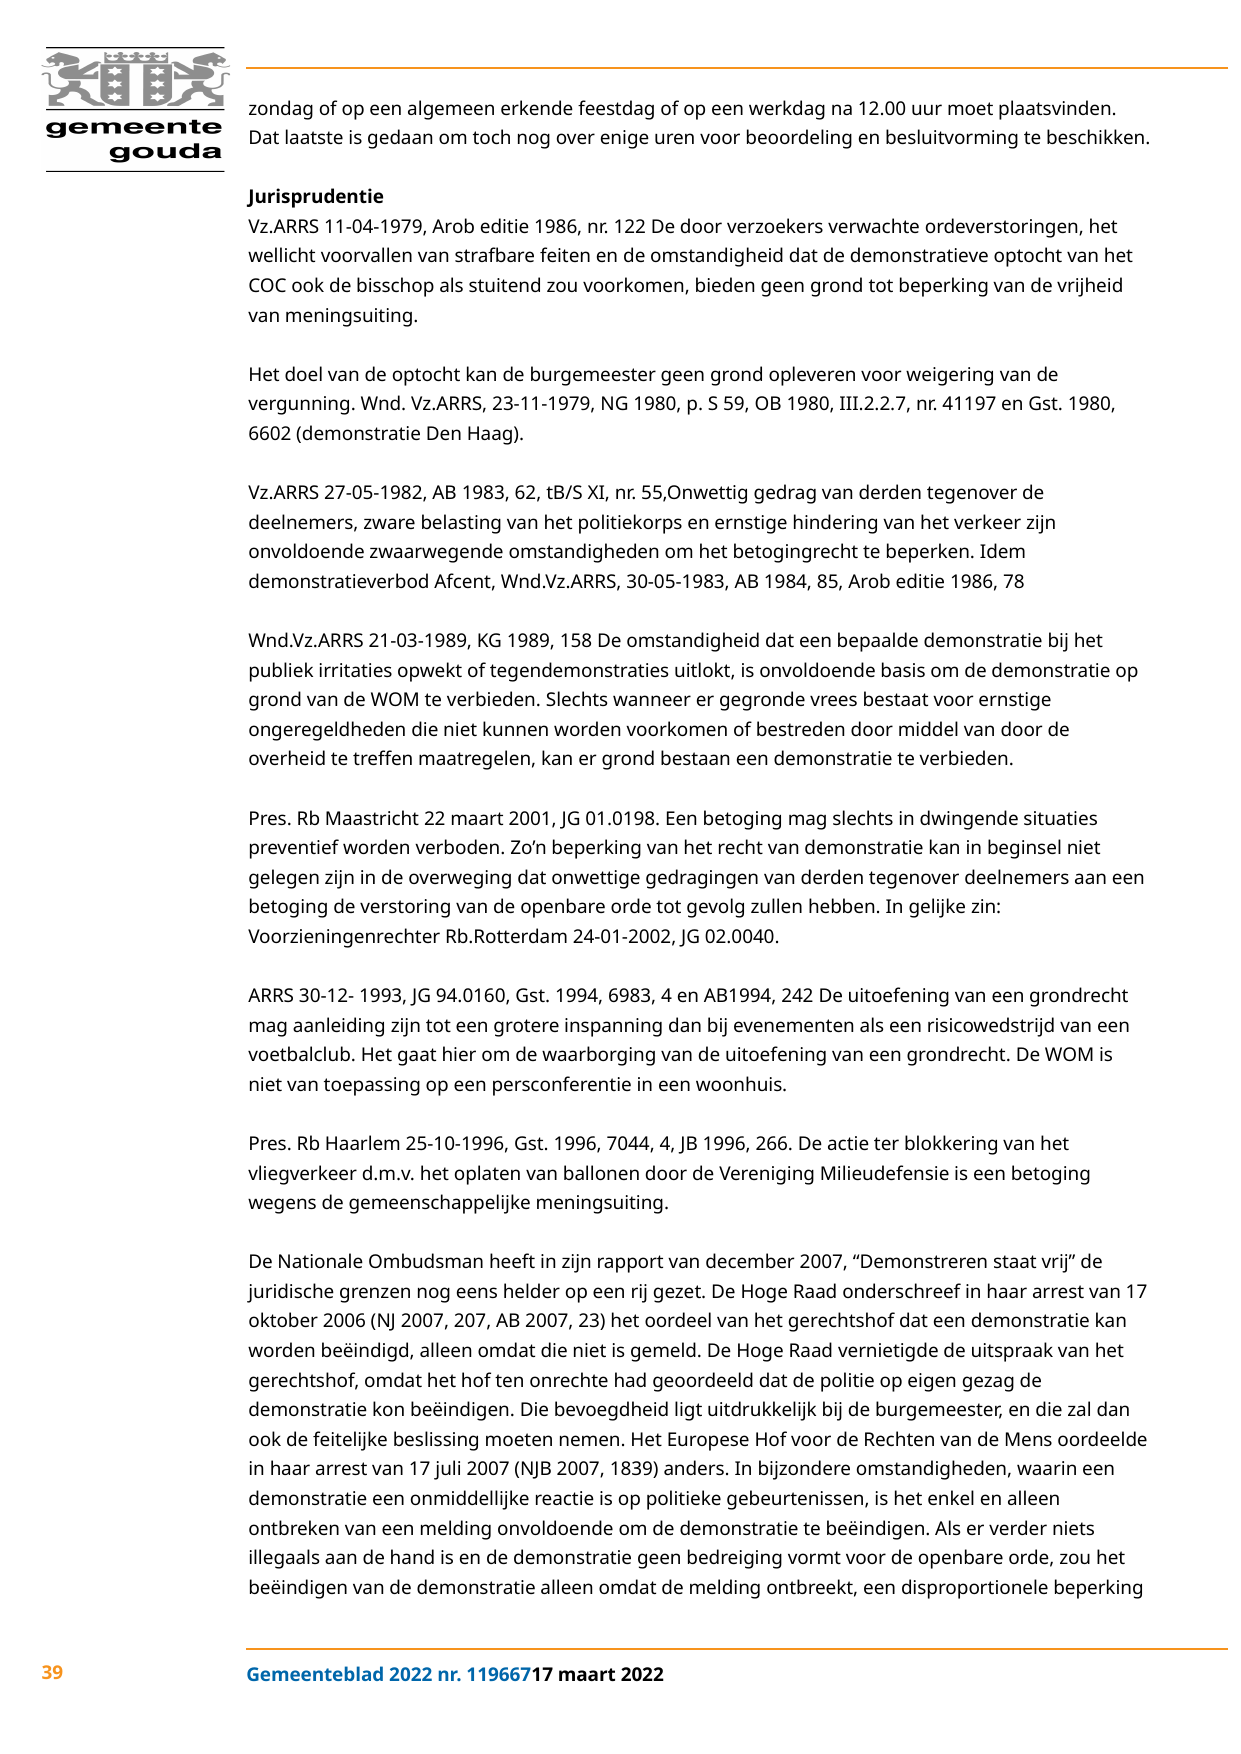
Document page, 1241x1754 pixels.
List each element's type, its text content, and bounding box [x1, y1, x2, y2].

text Pres. Rb Maastricht 22 maart 2001, JG 01.0198. Een betoging mag slechts in dwingende situaties preventief worden verboden. Zo’n beperking van het recht van demonstratie kan in beginsel niet gelegen zijn in de overweging dat onwettige gedragingen van derden tegenover deelnemers aan een betoging de verstoring van de openbare orde tot gevolg zullen hebben. In gelijke zin: Voorzieningenrechter Rb.Rotterdam 24-01-2002, JG 02.0040. [248, 805, 1152, 949]
text Vz.ARRS 27-05-1982, AB 1983, 62, tB/S XI, nr. 55,Onwettig gedrag van derden tegenover de deelnemers, zware belasting van het politiekorps en ernstige hindering van het verkeer zijn onvoldoende zwaarwegende omstandigheden om het betogingrecht te beperken. Idem demonstratieverbod Afcent, Wnd.Vz.ARRS, 30-05-1983, AB 1984, 85, Arob editie 1986, 78 [248, 479, 1152, 594]
text ARRS 30-12- 1993, JG 94.0160, Gst. 1994, 6983, 4 en AB1994, 242 De uitoefening van een grondrecht mag aanleiding zijn tot een grotere inspanning dan bij evenementen als een risicowedstrijd van een voetbalclub. Het gaat hier om de waarborging van de uitoefening van een grondrecht. De WOM is niet van toepassing op een persconferentie in een woonhuis. [248, 982, 1152, 1097]
text De Nationale Ombudsman heeft in zijn rapport van december 2007, “Demonstreren staat vrij” de juridische grenzen nog eens helder op een rij gezet. De Hoge Raad onderschreef in haar arrest van 17 oktober 2006 (NJ 2007, 207, AB 2007, 23) het oordeel van het gerechtshof dat een demonstratie kan worden beëindigd, alleen omdat die niet is gemeld. De Hoge Raad vernietigde de uitspraak van het gerechtshof, omdat het hof ten onrechte had geoordeeld dat de politie op eigen gezag de demonstratie kon beëindigen. Die bevoegdheid ligt uitdrukkelijk bij de burgemeester, en die zal dan ook de feitelijke beslissing moeten nemen. Het Europese Hof voor de Rechten van de Mens oordeelde in haar arrest van 17 juli 2007 (NJB 2007, 1839) anders. In bijzondere omstandigheden, waarin een demonstratie een onmiddellijke reactie is op politieke gebeurtenissen, is het enkel en alleen ontbreken van een melding onvoldoende om de demonstratie te beëindigen. Als er verder niets illegaals aan de hand is en de demonstratie geen bedreiging vormt voor de openbare orde, zou het beëindigen van de demonstratie alleen omdat de melding ontbreekt, een disproportionele beperking [248, 1248, 1152, 1600]
text Het doel van de optocht kan de burgemeester geen grond opleveren voor weigering van de vergunning. Wnd. Vz.ARRS, 23-11-1979, NG 1980, p. S 59, OB 1980, III.2.2.7, nr. 41197 en Gst. 1980, 6602 (demonstratie Den Haag). [248, 361, 1152, 446]
text Pres. Rb Haarlem 25-10-1996, Gst. 1996, 7044, 4, JB 1996, 266. De actie ter blokkering van het vliegverkeer d.m.v. het oplaten van ballonen door de Vereniging Milieudefensie is een betoging wegens de gemeenschappelijke meningsuiting. [248, 1130, 1152, 1215]
text Jurisprudentie [248, 183, 1152, 209]
picture [41, 47, 231, 172]
text Vz.ARRS 11-04-1979, Arob editie 1986, nr. 122 De door verzoekers verwachte ordeverstoringen, het wellicht voorvallen van strafbare feiten en de omstandigheid dat de demonstratieve optocht van het COC ook de bisschop als stuitend zou voorkomen, bieden geen grond tot beperking van de vrijheid van meningsuiting. [248, 213, 1152, 328]
text Wnd.Vz.ARRS 21-03-1989, KG 1989, 158 De omstandigheid dat een bepaalde demonstratie bij het publiek irritaties opwekt of tegendemonstraties uitlokt, is onvoldoende basis om de demonstratie op grond van de WOM te verbieden. Slechts wanneer er gegronde vrees bestaat voor ernstige ongeregeldheden die niet kunnen worden voorkomen of bestreden door middel van door de overheid te treffen maatregelen, kan er grond bestaan een demonstratie te verbieden. [248, 627, 1152, 771]
text zondag of op een algemeen erkende feestdag of op een werkdag na 12.00 uur moet plaatsvinden. Dat laatste is gedaan om toch nog over enige uren voor beoordeling en besluitvorming te beschikken. [248, 95, 1152, 150]
